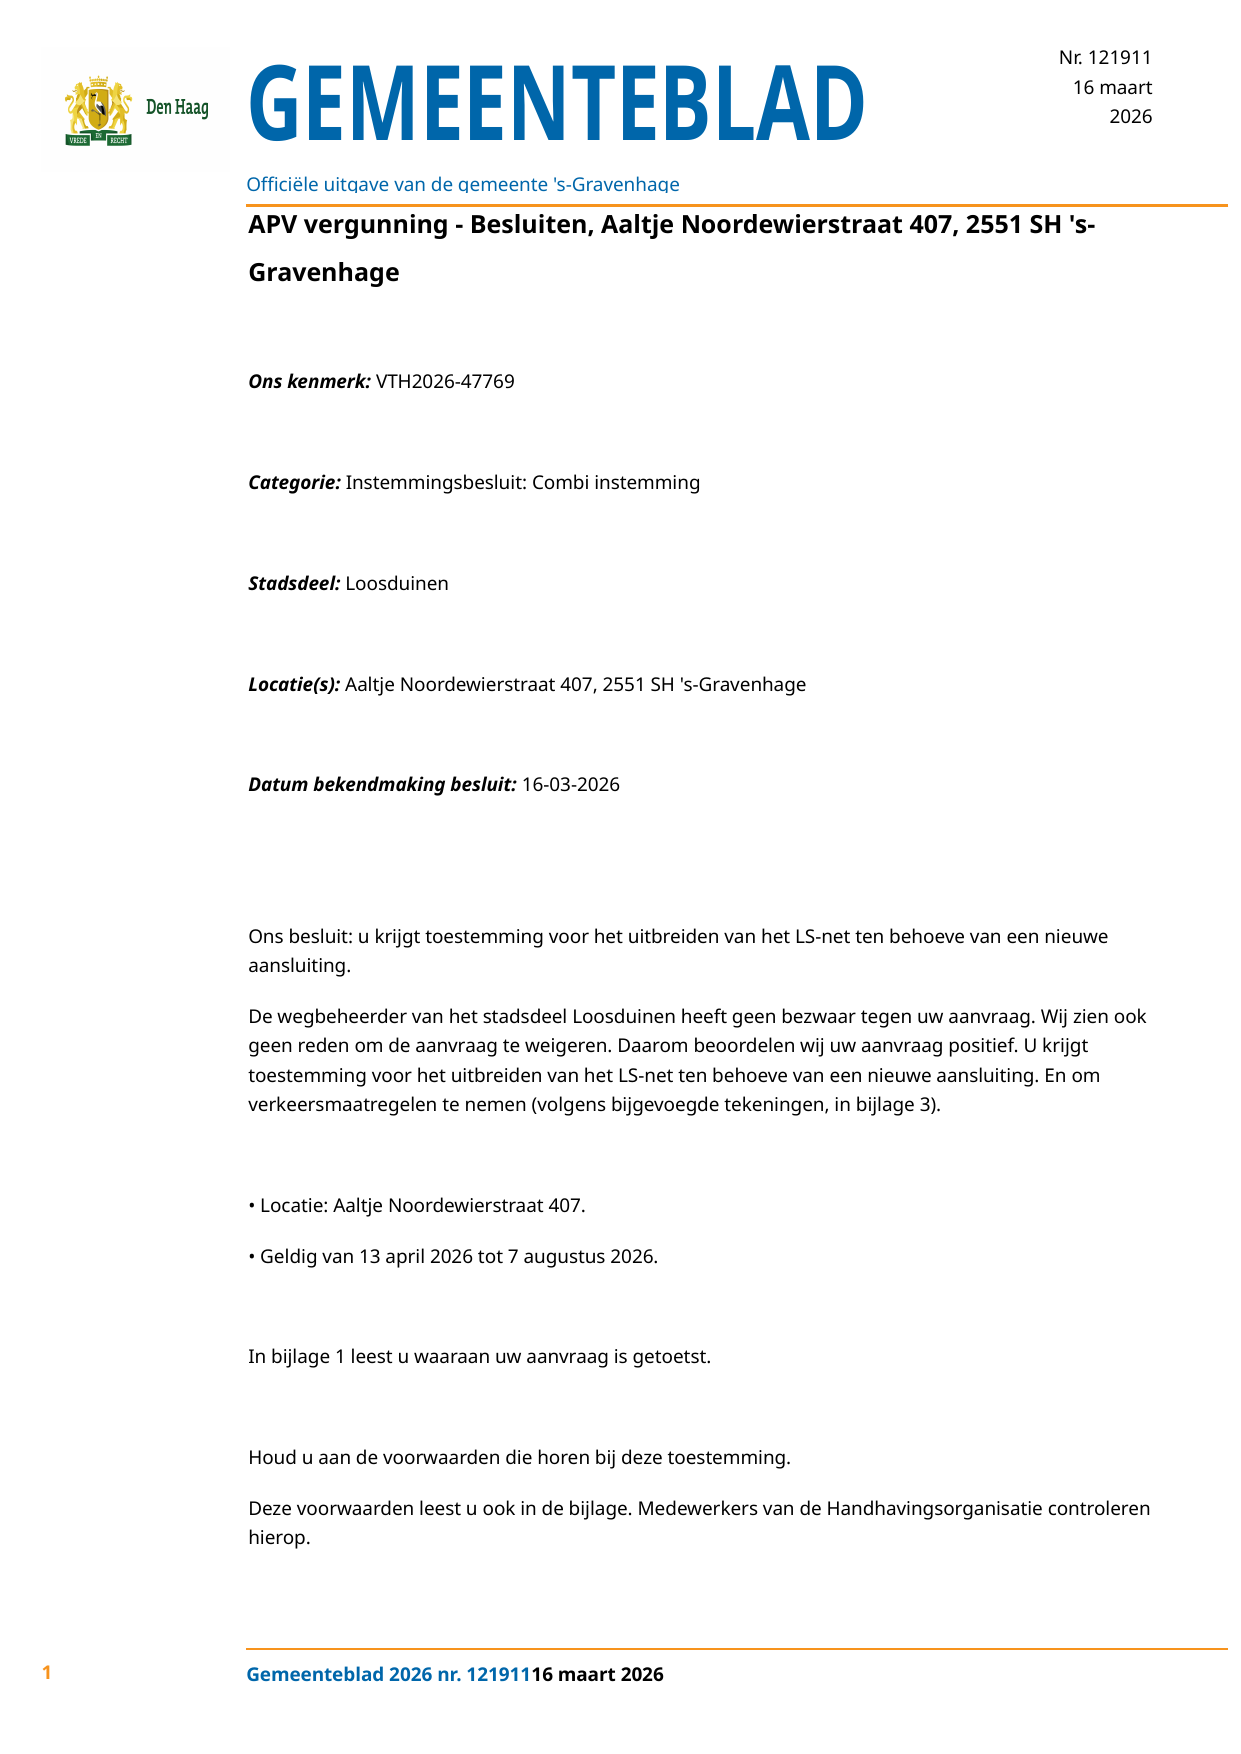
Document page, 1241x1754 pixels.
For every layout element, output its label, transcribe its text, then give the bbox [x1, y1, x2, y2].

text APV vergunning - Besluiten, Aaltje Noordewierstraat 407, 2551 SH 's-Gravenhage [248, 207, 1152, 288]
text • Locatie: Aaltje Noordewierstraat 407. [248, 1192, 1152, 1218]
picture [41, 47, 231, 172]
text Stadsdeel: Loosduinen [248, 570, 1152, 596]
text In bijlage 1 leest u waaraan uw aanvraag is getoetst. [248, 1344, 1152, 1369]
text • Geldig van 13 april 2026 tot 7 augustus 2026. [248, 1243, 1152, 1269]
text Locatie(s): Aaltje Noordewierstraat 407, 2551 SH 's-Gravenhage [248, 671, 1152, 697]
text Ons besluit: u krijgt toestemming voor het uitbreiden van het LS-net ten behoeve van een nieuwe aansluiting. [248, 923, 1152, 978]
text Deze voorwaarden leest u ook in de bijlage. Medewerkers van de Handhavingsorganisatie controleren hierop. [248, 1495, 1152, 1550]
text Houd u aan de voorwaarden die horen bij deze toestemming. [248, 1444, 1152, 1470]
text De wegbeheerder van het stadsdeel Loosduinen heeft geen bezwaar tegen uw aanvraag. Wij zien ook geen reden om de aanvraag te weigeren. Daarom beoordelen wij uw aanvraag positief. U krijgt toestemming voor het uitbreiden van het LS-net ten behoeve van een nieuwe aansluiting. En om verkeersmaatregelen te nemen (volgens bijgevoegde tekeningen, in bijlage 3). [248, 1003, 1152, 1117]
text Ons kenmerk: VTH2026-47769 [248, 368, 1152, 394]
text Datum bekendmaking besluit: 16-03-2026 [248, 772, 1152, 797]
text Categorie: Instemmingsbesluit: Combi instemming [248, 469, 1152, 495]
